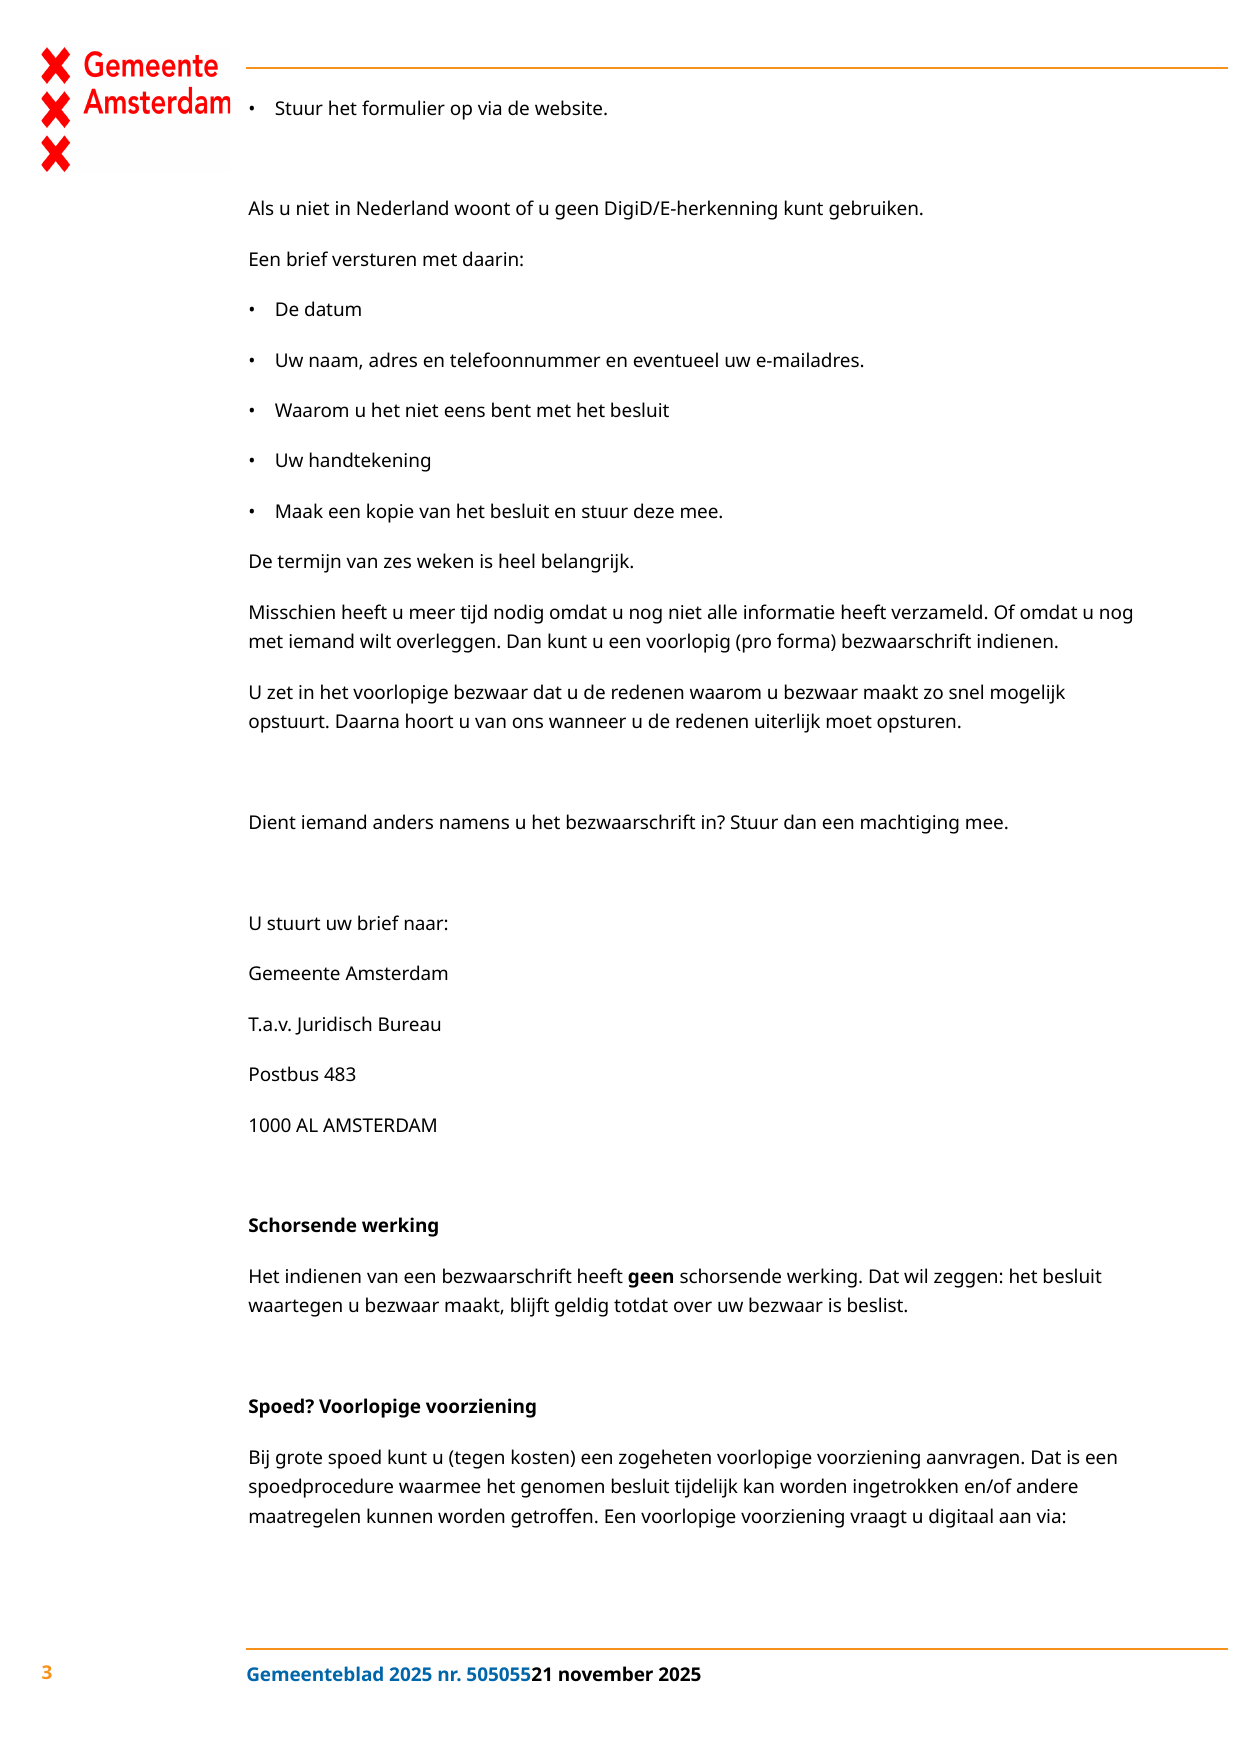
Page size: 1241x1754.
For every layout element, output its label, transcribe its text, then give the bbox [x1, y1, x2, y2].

text Een brief versturen met daarin: [248, 246, 1152, 272]
text 1000 AL AMSTERDAM [248, 1112, 1152, 1138]
text • Waarom u het niet eens bent met het besluit [248, 397, 1152, 423]
text Als u niet in Nederland woont of u geen DigiD/E-herkenning kunt gebruiken. [248, 196, 1152, 221]
text De termijn van zes weken is heel belangrijk. [248, 548, 1152, 574]
text • Stuur het formulier op via de website. [248, 95, 1152, 121]
text Bij grote spoed kunt u (tegen kosten) een zogeheten voorlopige voorziening aanvragen. Dat is een spoedprocedure waarmee het genomen besluit tijdelijk kan worden ingetrokken en/of andere maatregelen kunnen worden getroffen. Een voorlopige voorziening vraagt u digitaal aan via: [248, 1444, 1152, 1529]
text • De datum [248, 296, 1152, 322]
text U zet in het voorlopige bezwaar dat u de redenen waarom u bezwaar maakt zo snel mogelijk opstuurt. Daarna hoort u van ons wanneer u de redenen uiterlijk moet opsturen. [248, 679, 1152, 734]
text T.a.v. Juridisch Bureau [248, 1011, 1152, 1037]
text Dient iemand anders namens u het bezwaarschrift in? Stuur dan een machtiging mee. [248, 809, 1152, 835]
text • Uw handtekening [248, 448, 1152, 473]
text Schorsende werking [248, 1213, 1152, 1238]
text Gemeente Amsterdam [248, 961, 1152, 986]
text Misschien heeft u meer tijd nodig omdat u nog niet alle informatie heeft verzameld. Of omdat u nog met iemand wilt overleggen. Dan kunt u een voorlopig (pro forma) bezwaarschrift indienen. [248, 599, 1152, 654]
text • Maak een kopie van het besluit en stuur deze mee. [248, 498, 1152, 524]
text Postbus 483 [248, 1061, 1152, 1087]
picture [41, 47, 231, 172]
text Het indienen van een bezwaarschrift heeft geen schorsende werking. Dat wil zeggen: het besluit waartegen u bezwaar maakt, blijft geldig totdat over uw bezwaar is beslist. [248, 1263, 1152, 1318]
text Spoed? Voorlopige voorziening [248, 1393, 1152, 1419]
text • Uw naam, adres en telefoonnummer en eventueel uw e-mailadres. [248, 347, 1152, 373]
text U stuurt uw brief naar: [248, 910, 1152, 936]
